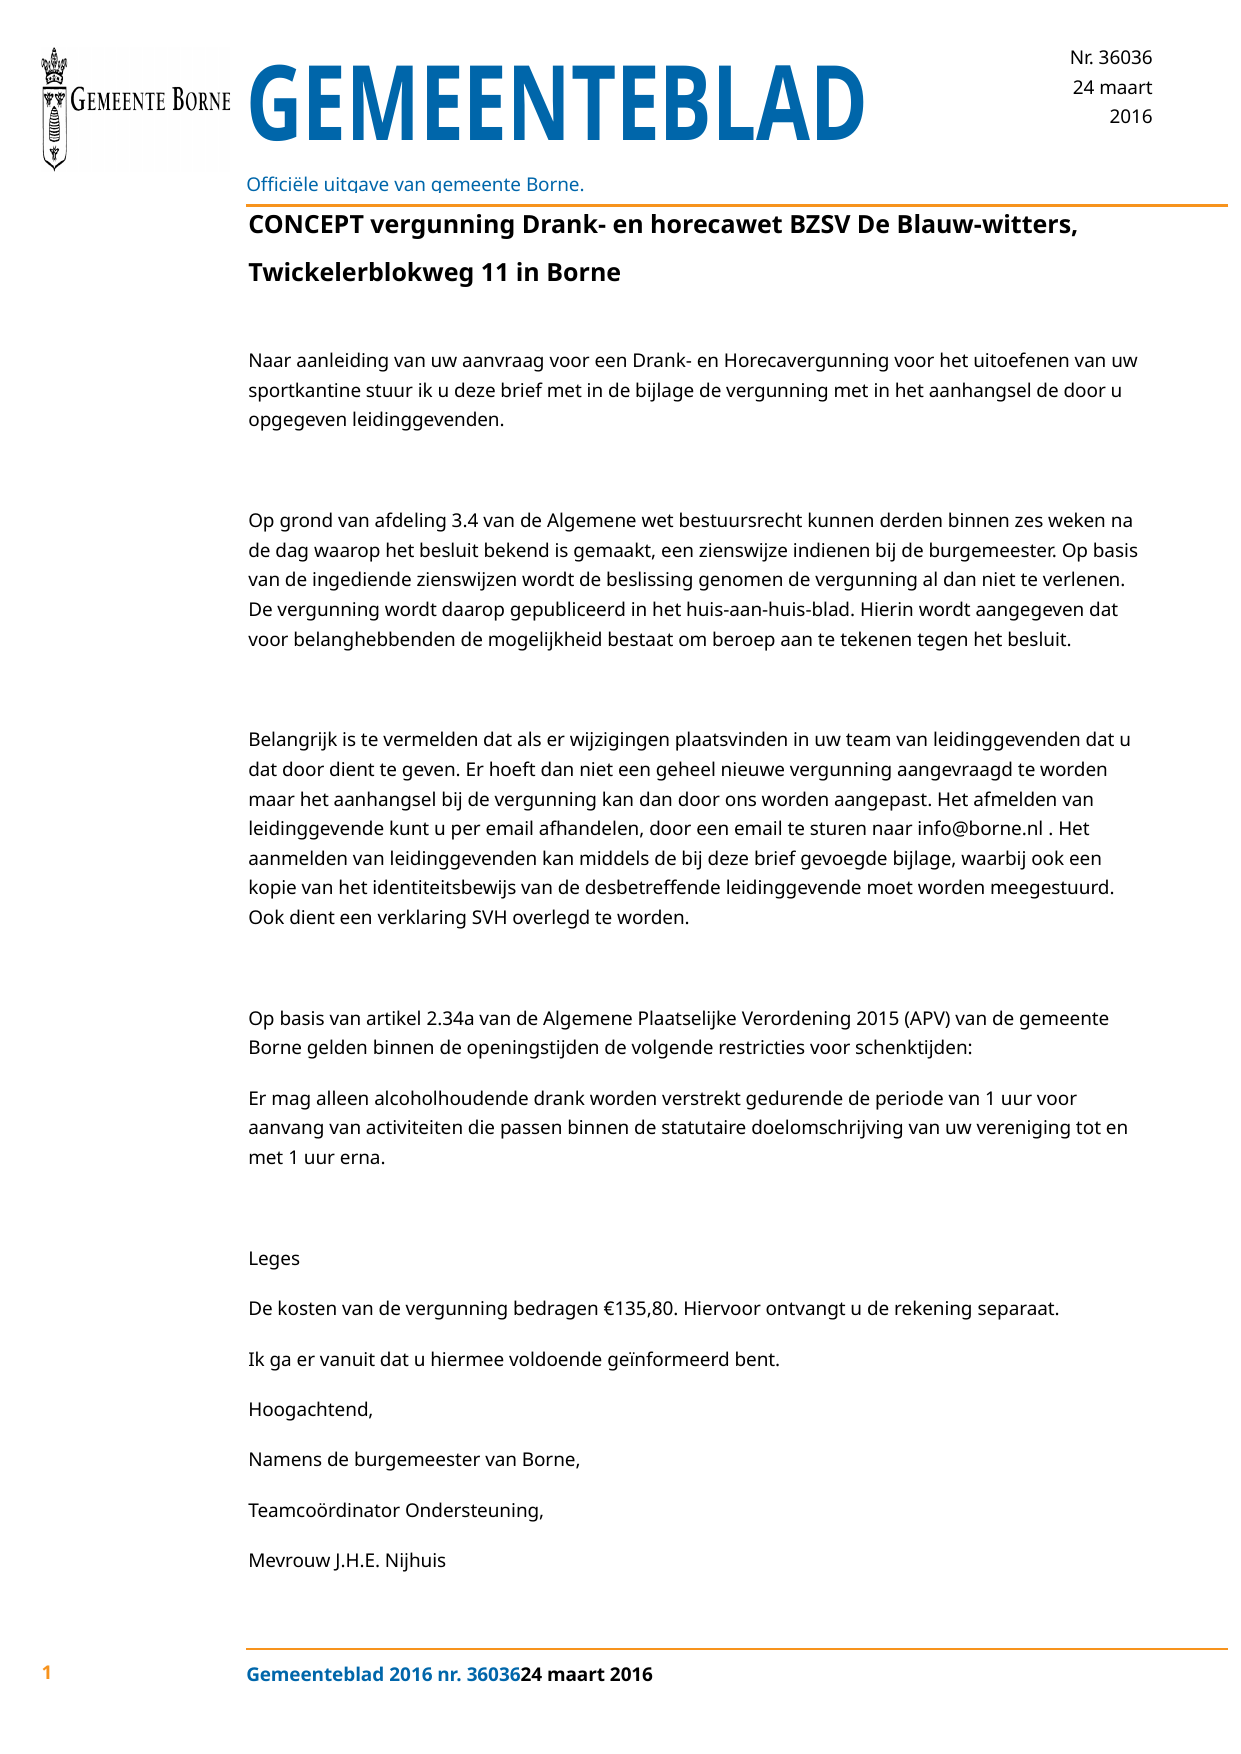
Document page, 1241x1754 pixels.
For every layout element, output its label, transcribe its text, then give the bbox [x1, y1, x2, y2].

text Belangrijk is te vermelden dat als er wijzigingen plaatsvinden in uw team van leidinggevenden dat u dat door dient te geven. Er hoeft dan niet een geheel nieuwe vergunning aangevraagd te worden maar het aanhangsel bij de vergunning kan dan door ons worden aangepast. Het afmelden van leidinggevende kunt u per email afhandelen, door een email te sturen naar info@borne.nl . Het aanmelden van leidinggevenden kan middels de bij deze brief gevoegde bijlage, waarbij ook een kopie van het identiteitsbewijs van de desbetreffende leidinggevende moet worden meegestuurd. Ook dient een verklaring SVH overlegd te worden. [248, 727, 1152, 930]
text Teamcoördinator Ondersteuning, [248, 1497, 1152, 1523]
text Namens de burgemeester van Borne, [248, 1447, 1152, 1472]
text CONCEPT vergunning Drank- en horecawet BZSV De Blauw-witters, Twickelerblokweg 11 in Borne [248, 207, 1152, 288]
text De kosten van de vergunning bedragen €135,80. Hiervoor ontvangt u de rekening separaat. [248, 1295, 1152, 1321]
text Ik ga er vanuit dat u hiermee voldoende geïnformeerd bent. [248, 1346, 1152, 1372]
text Naar aanleiding van uw aanvraag voor een Drank- en Horecavergunning voor het uitoefenen van uw sportkantine stuur ik u deze brief met in de bijlage de vergunning met in het aanhangsel de door u opgegeven leidinggevenden. [248, 347, 1152, 432]
text Leges [248, 1245, 1152, 1271]
text Hoogachtend, [248, 1396, 1152, 1422]
text Er mag alleen alcoholhoudende drank worden verstrekt gedurende de periode van 1 uur voor aanvang van activiteiten die passen binnen de statutaire doelomschrijving van uw vereniging tot en met 1 uur erna. [248, 1085, 1152, 1170]
text Mevrouw J.H.E. Nijhuis [248, 1547, 1152, 1573]
text Op grond van afdeling 3.4 van de Algemene wet bestuursrecht kunnen derden binnen zes weken na de dag waarop het besluit bekend is gemaakt, een zienswijze indienen bij de burgemeester. Op basis van de ingediende zienswijzen wordt de beslissing genomen de vergunning al dan niet te verlenen. De vergunning wordt daarop gepubliceerd in het huis-aan-huis-blad. Hierin wordt aangegeven dat voor belanghebbenden de mogelijkheid bestaat om beroep aan te tekenen tegen het besluit. [248, 507, 1152, 652]
picture [41, 47, 231, 172]
text Op basis van artikel 2.34a van de Algemene Plaatselijke Verordening 2015 (APV) van de gemeente Borne gelden binnen de openingstijden de volgende restricties voor schenktijden: [248, 1005, 1152, 1060]
